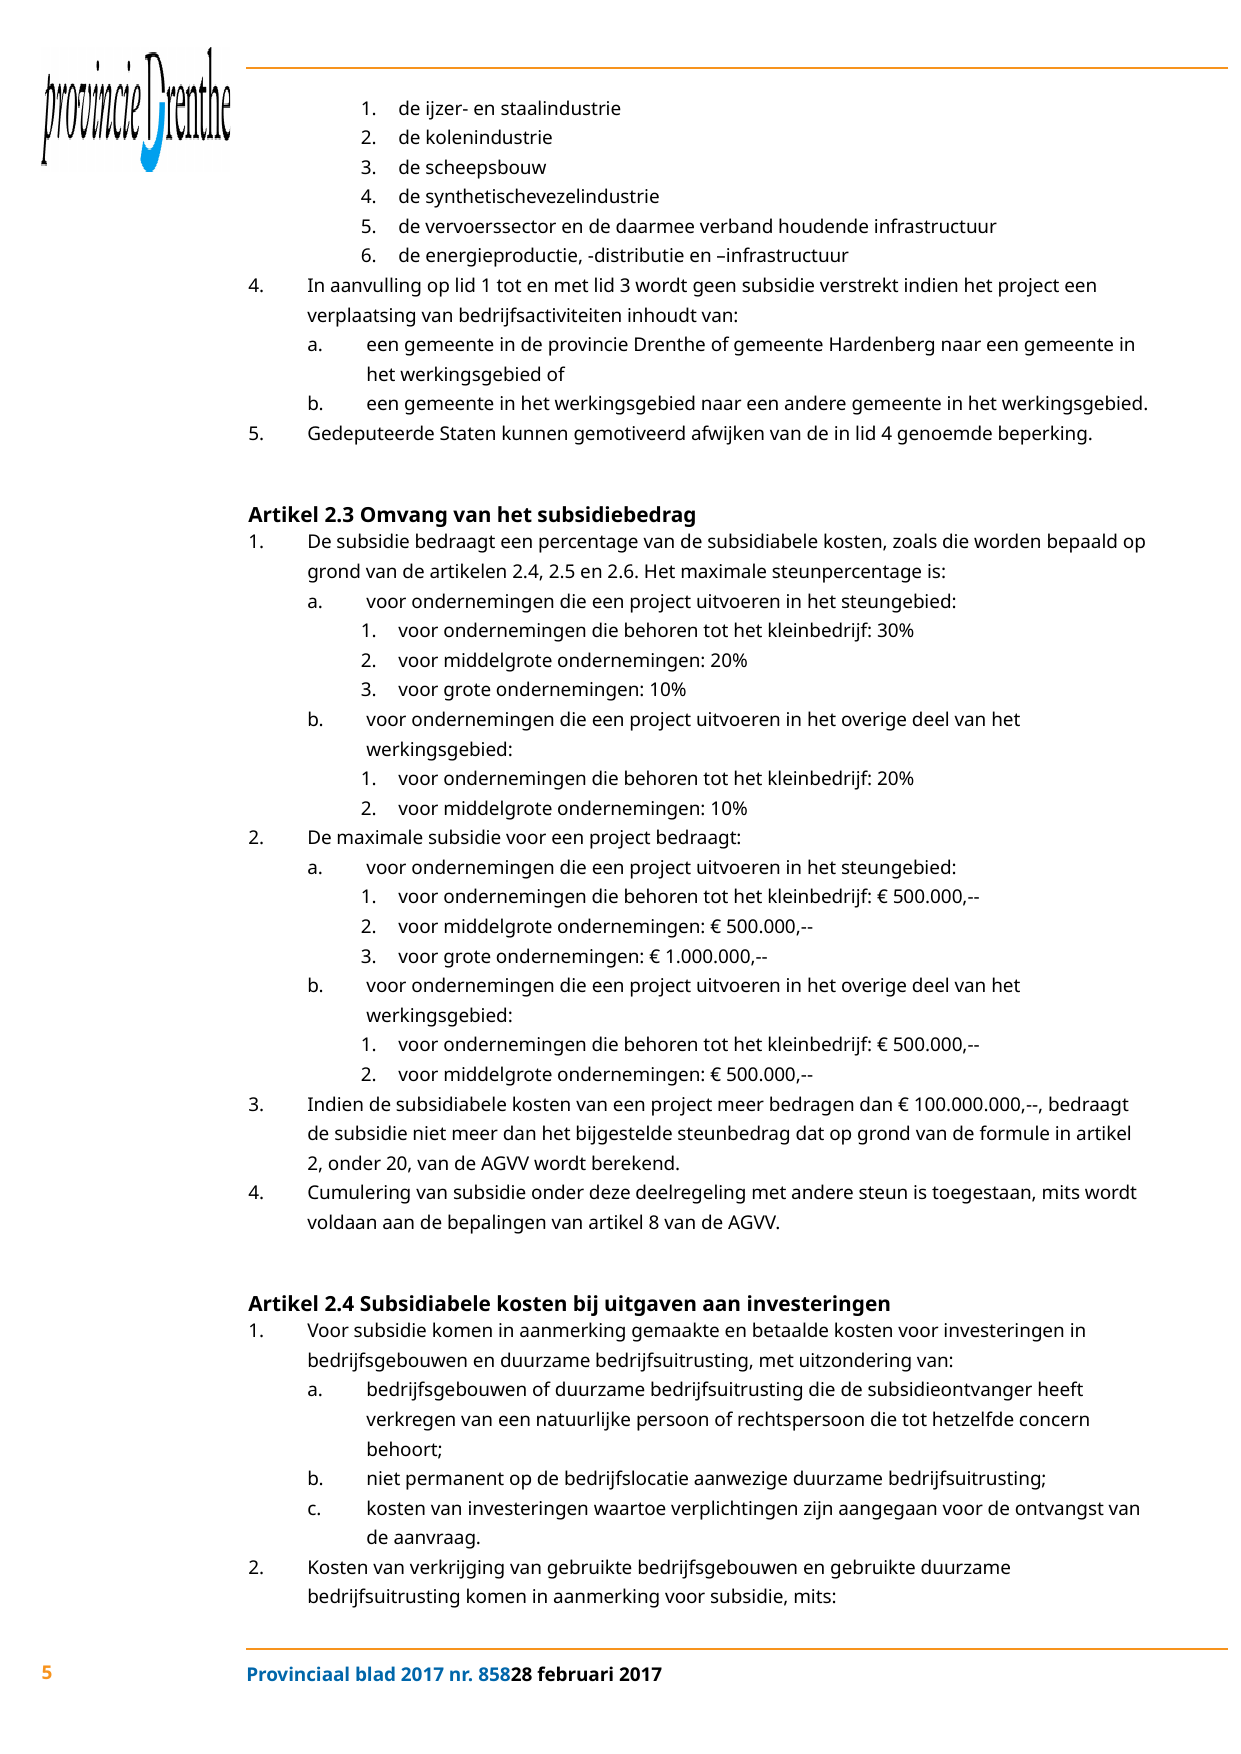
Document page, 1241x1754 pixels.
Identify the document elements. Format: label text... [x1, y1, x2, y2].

list voor middelgrote ondernemingen: 10% [361, 795, 1152, 821]
list voor ondernemingen die een project uitvoeren in het overige deel van het werkingsgebied: [307, 706, 1152, 761]
list voor middelgrote ondernemingen: € 500.000,-- [361, 913, 1152, 939]
list Gedeputeerde Staten kunnen gemotiveerd afwijken van de in lid 4 genoemde beperking. [248, 420, 1152, 446]
text Artikel 2.4 Subsidiabele kosten bij uitgaven aan investeringen [248, 1289, 1152, 1317]
list een gemeente in het werkingsgebied naar een andere gemeente in het werkingsgebied. [307, 391, 1152, 416]
list voor grote ondernemingen: € 1.000.000,-- [361, 943, 1152, 968]
list Kosten van verkrijging van gebruikte bedrijfsgebouwen en gebruikte duurzame bedrijfsuitrusting komen in aanmerking voor subsidie, mits: [248, 1554, 1152, 1609]
list Indien de subsidiabele kosten van een project meer bedragen dan € 100.000.000,--, bedraagt de subsidie niet meer dan het bijgestelde steunbedrag dat op grond van de formule in artikel 2, onder 20, van de AGVV wordt berekend. [248, 1091, 1152, 1176]
list voor ondernemingen die behoren tot het kleinbedrijf: 20% [361, 765, 1152, 791]
list voor ondernemingen die een project uitvoeren in het steungebied: [307, 588, 1152, 613]
list een gemeente in de provincie Drenthe of gemeente Hardenberg naar een gemeente in het werkingsgebied of [307, 331, 1152, 387]
list bedrijfsgebouwen of duurzame bedrijfsuitrusting die de subsidieontvanger heeft verkregen van een natuurlijke persoon of rechtspersoon die tot hetzelfde concern behoort; [307, 1377, 1152, 1462]
list de energieproductie, -distributie en –infrastructuur [361, 243, 1152, 268]
list In aanvulling op lid 1 tot en met lid 3 wordt geen subsidie verstrekt indien het project een verplaatsing van bedrijfsactiviteiten inhoudt van: [248, 272, 1152, 328]
list de ijzer- en staalindustrie [361, 95, 1152, 121]
list Voor subsidie komen in aanmerking gemaakte en betaalde kosten voor investeringen in bedrijfsgebouwen en duurzame bedrijfsuitrusting, met uitzondering van: [248, 1317, 1152, 1373]
list voor ondernemingen die een project uitvoeren in het steungebied: [307, 854, 1152, 880]
list De maximale subsidie voor een project bedraagt: [248, 824, 1152, 850]
list voor middelgrote ondernemingen: 20% [361, 647, 1152, 673]
list voor ondernemingen die behoren tot het kleinbedrijf: 30% [361, 617, 1152, 643]
list de scheepsbouw [361, 154, 1152, 180]
list De subsidie bedraagt een percentage van de subsidiabele kosten, zoals die worden bepaald op grond van de artikelen 2.4, 2.5 en 2.6. Het maximale steunpercentage is: [248, 529, 1152, 584]
list de synthetischevezelindustrie [361, 183, 1152, 209]
list voor middelgrote ondernemingen: € 500.000,-- [361, 1061, 1152, 1087]
list de kolenindustrie [361, 124, 1152, 150]
list kosten van investeringen waartoe verplichtingen zijn aangegaan voor de ontvangst van de aanvraag. [307, 1495, 1152, 1550]
list voor grote ondernemingen: 10% [361, 677, 1152, 702]
list Cumulering van subsidie onder deze deelregeling met andere steun is toegestaan, mits wordt voldaan aan de bepalingen van artikel 8 van de AGVV. [248, 1179, 1152, 1235]
list voor ondernemingen die behoren tot het kleinbedrijf: € 500.000,-- [361, 1032, 1152, 1057]
list voor ondernemingen die behoren tot het kleinbedrijf: € 500.000,-- [361, 884, 1152, 909]
list voor ondernemingen die een project uitvoeren in het overige deel van het werkingsgebied: [307, 972, 1152, 1028]
text Artikel 2.3 Omvang van het subsidiebedrag [248, 500, 1152, 529]
list de vervoerssector en de daarmee verband houdende infrastructuur [361, 213, 1152, 239]
picture [41, 47, 231, 172]
list niet permanent op de bedrijfslocatie aanwezige duurzame bedrijfsuitrusting; [307, 1465, 1152, 1491]
